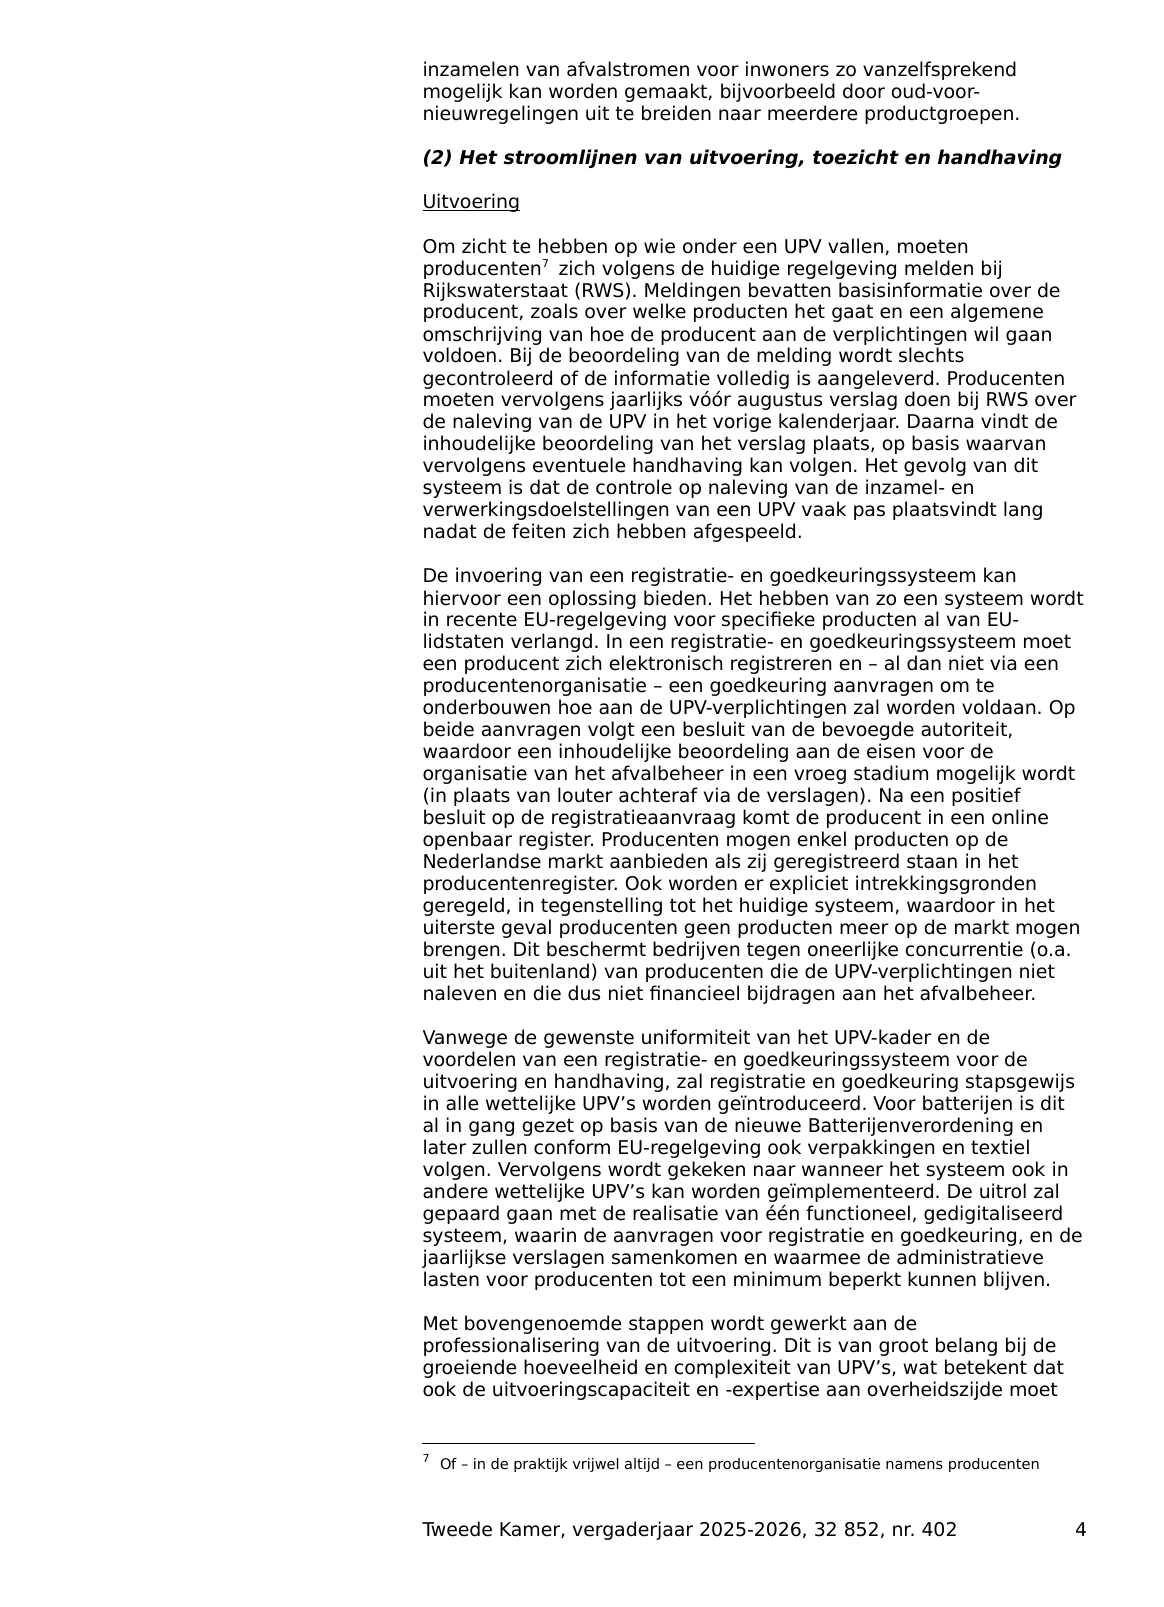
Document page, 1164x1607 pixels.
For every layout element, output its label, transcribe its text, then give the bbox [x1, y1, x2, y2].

text Of – in de praktijk vrijwel altijd – een producentenorganisatie namens producenten [422, 1452, 1087, 1474]
text De invoering van een registratie- en goedkeuringssysteem kan hiervoor een oplossing bieden. Het hebben van zo een systeem wordt in recente EU-regelgeving voor specifieke producten al van EU-lidstaten verlangd. In een registratie- en goedkeuringssysteem moet een producent zich elektronisch registreren en – al dan niet via een producentenorganisatie – een goedkeuring aanvragen om te onderbouwen hoe aan de UPV-verplichtingen zal worden voldaan. Op beide aanvragen volgt een besluit van de bevoegde autoriteit, waardoor een inhoudelijke beoordeling aan de eisen voor de organisatie van het afvalbeheer in een vroeg stadium mogelijk wordt (in plaats van louter achteraf via de verslagen). Na een positief besluit op de registratieaanvraag komt de producent in een online openbaar register. Producenten mogen enkel producten op de Nederlandse markt aanbieden als zij geregistreerd staan in het producentenregister. Ook worden er expliciet intrekkingsgronden geregeld, in tegenstelling tot het huidige systeem, waardoor in het uiterste geval producenten geen producten meer op de markt mogen brengen. Dit beschermt bedrijven tegen oneerlijke concurrentie (o.a. uit het buitenland) van producenten die de UPV-verplichtingen niet naleven en die dus niet financieel bijdragen aan het afvalbeheer. [422, 565, 1087, 1005]
text inzamelen van afvalstromen voor inwoners zo vanzelfsprekend mogelijk kan worden gemaakt, bijvoorbeeld door oud-voor-nieuwregelingen uit te breiden naar meerdere productgroepen. [422, 59, 1087, 125]
text Om zicht te hebben op wie onder een UPV vallen, moeten producenten zich volgens de huidige regelgeving melden bij Rijkswaterstaat (RWS). Meldingen bevatten basisinformatie over de producent, zoals over welke producten het gaat en een algemene omschrijving van hoe de producent aan de verplichtingen wil gaan voldoen. Bij de beoordeling van de melding wordt slechts gecontroleerd of de informatie volledig is aangeleverd. Producenten moeten vervolgens jaarlijks vóór augustus verslag doen bij RWS over de naleving van de UPV in het vorige kalenderjaar. Daarna vindt de inhoudelijke beoordeling van het verslag plaats, op basis waarvan vervolgens eventuele handhaving kan volgen. Het gevolg van dit systeem is dat de controle op naleving van de inzamel- en verwerkingsdoelstellingen van een UPV vaak pas plaatsvindt lang nadat de feiten zich hebben afgespeeld. [422, 236, 1087, 543]
subtitle (2) Het stroomlijnen van uitvoering, toezicht en handhaving [422, 147, 1087, 169]
text Met bovengenoemde stappen wordt gewerkt aan de professionalisering van de uitvoering. Dit is van groot belang bij de groeiende hoeveelheid en complexiteit van UPV’s, wat betekent dat ook de uitvoeringscapaciteit en -expertise aan overheidszijde moet [422, 1313, 1087, 1401]
text Vanwege de gewenste uniformiteit van het UPV-kader en de voordelen van een registratie- en goedkeuringssysteem voor de uitvoering en handhaving, zal registratie en goedkeuring stapsgewijs in alle wettelijke UPV’s worden geïntroduceerd. Voor batterijen is dit al in gang gezet op basis van de nieuwe Batterijenverordening en later zullen conform EU-regelgeving ook verpakkingen en textiel volgen. Vervolgens wordt gekeken naar wanneer het systeem ook in andere wettelijke UPV’s kan worden geïmplementeerd. De uitrol zal gepaard gaan met de realisatie van één functioneel, gedigitaliseerd systeem, waarin de aanvragen voor registratie en goedkeuring, en de jaarlijkse verslagen samenkomen en waarmee de administratieve lasten voor producenten tot een minimum beperkt kunnen blijven. [422, 1027, 1087, 1291]
subtitle Uitvoering [422, 191, 1087, 213]
